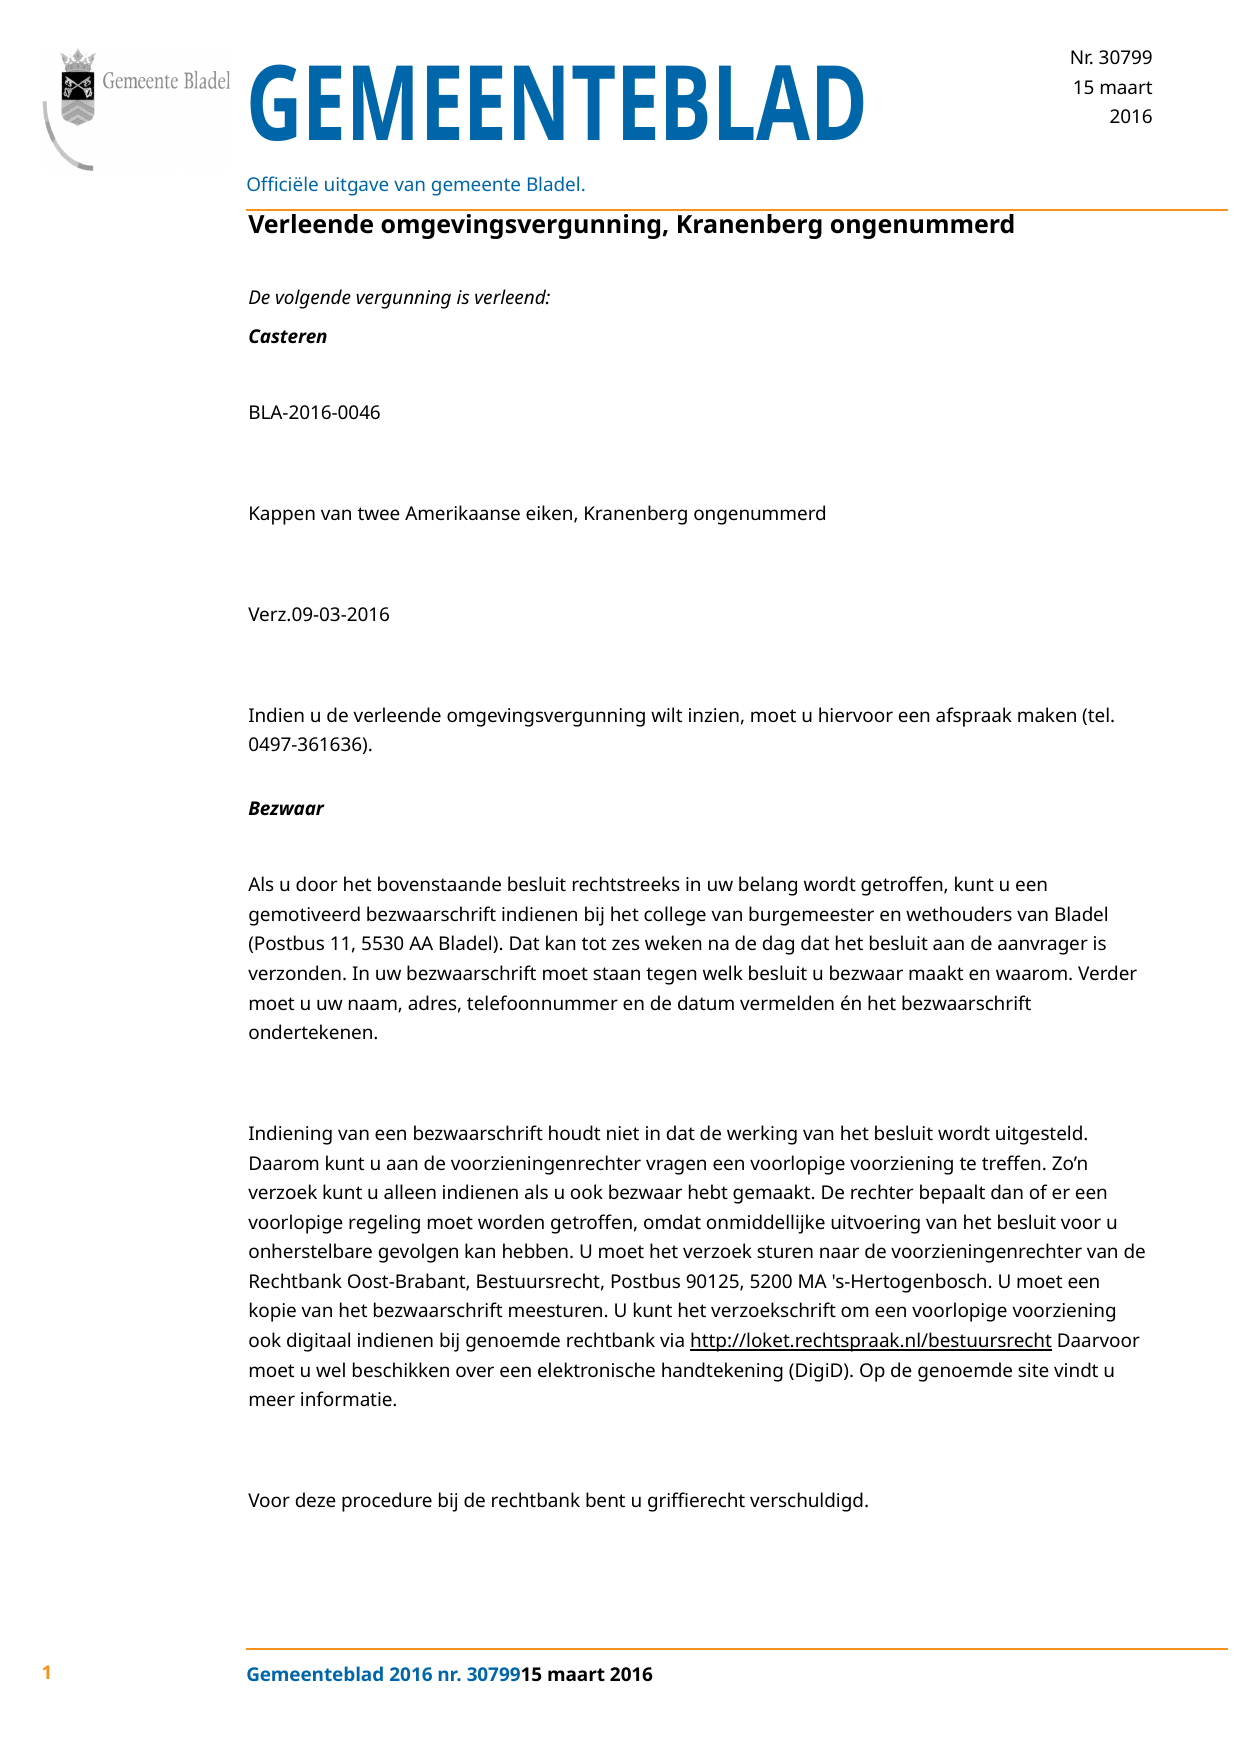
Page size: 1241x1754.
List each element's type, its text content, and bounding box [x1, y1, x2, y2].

text Als u door het bovenstaande besluit rechtstreeks in uw belang wordt getroffen, kunt u een gemotiveerd bezwaarschrift indienen bij het college van burgemeester en wethouders van Bladel (Postbus 11, 5530 AA Bladel). Dat kan tot zes weken na de dag dat het besluit aan de aanvrager is verzonden. In uw bezwaarschrift moet staan tegen welk besluit u bezwaar maakt en waarom. Verder moet u uw naam, adres, telefoonnummer en de datum vermelden én het bezwaarschrift ondertekenen. [248, 871, 1152, 1045]
text Kappen van twee Amerikaanse eiken, Kranenberg ongenummerd [248, 500, 1152, 526]
text BLA-2016-0046 [248, 399, 1152, 425]
text Indien u de verleende omgevingsvergunning wilt inzien, moet u hiervoor een afspraak maken (tel. 0497-361636). [248, 702, 1152, 757]
text Bezwaar [248, 795, 1152, 821]
text Verz.09-03-2016 [248, 601, 1152, 627]
text Verleende omgevingsvergunning, Kranenberg ongenummerd [248, 211, 1152, 241]
text Casteren [248, 323, 1152, 349]
text Indiening van een bezwaarschrift houdt niet in dat de werking van het besluit wordt uitgesteld. Daarom kunt u aan de voorzieningenrechter vragen een voorlopige voorziening te treffen. Zo’n verzoek kunt u alleen indienen als u ook bezwaar hebt gemaakt. De rechter bepaalt dan of er een voorlopige regeling moet worden getroffen, omdat onmiddellijke uitvoering van het besluit voor u onherstelbare gevolgen kan hebben. U moet het verzoek sturen naar de voorzieningenrechter van de Rechtbank Oost-Brabant, Bestuursrecht, Postbus 90125, 5200 MA 's-Hertogenbosch. U moet een kopie van het bezwaarschrift meesturen. U kunt het verzoekschrift om een voorlopige voorziening ook digitaal indienen bij genoemde rechtbank via http://loket.rechtspraak.nl/bestuursrecht Daarvoor moet u wel beschikken over een elektronische handtekening (DigiD). Op de genoemde site vindt u meer informatie. [248, 1120, 1152, 1412]
picture [41, 47, 231, 172]
text Voor deze procedure bij de rechtbank bent u griffierecht verschuldigd. [248, 1487, 1152, 1513]
text De volgende vergunning is verleend: [248, 284, 1152, 309]
